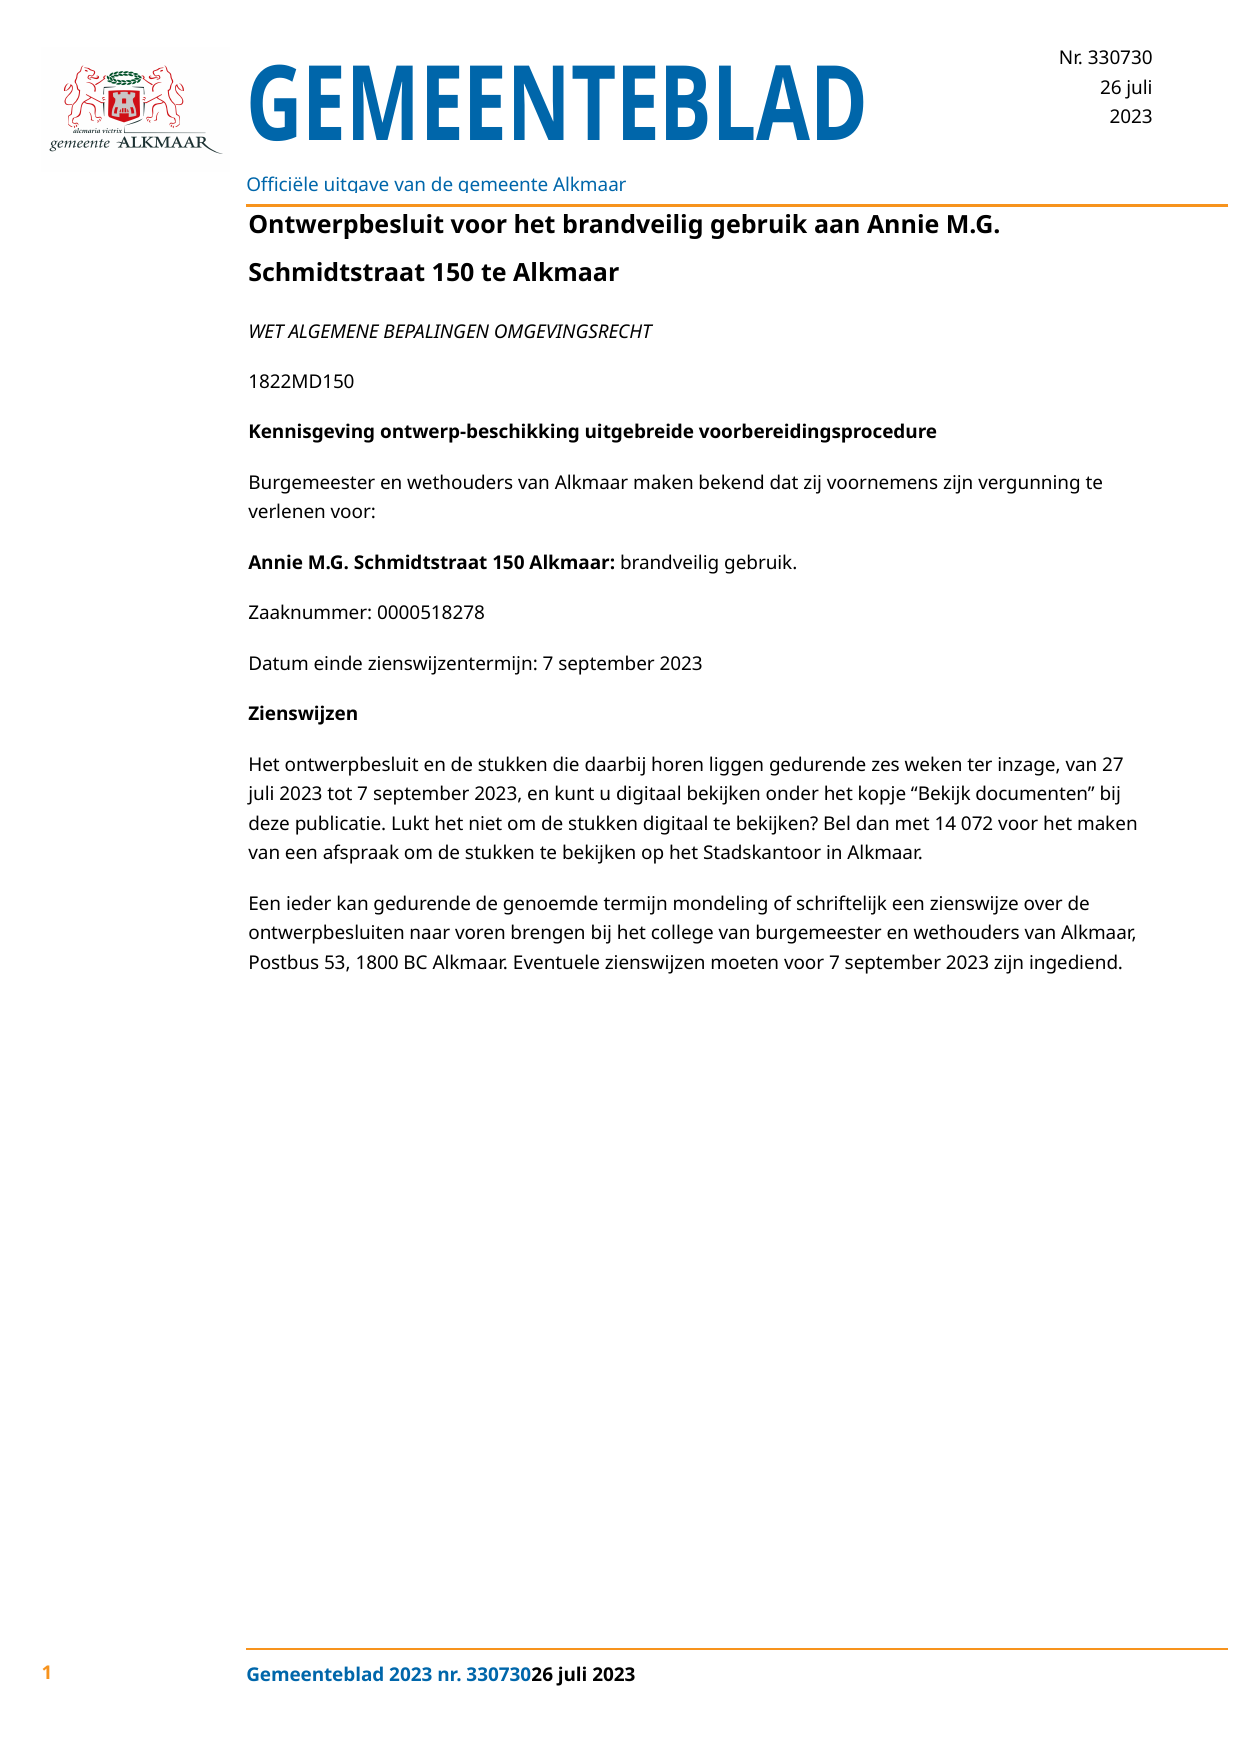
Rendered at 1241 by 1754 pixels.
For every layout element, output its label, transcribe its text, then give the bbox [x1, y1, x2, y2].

text Annie M.G. Schmidtstraat 150 Alkmaar: brandveilig gebruik. [248, 549, 1152, 575]
text Burgemeester en wethouders van Alkmaar maken bekend dat zij voornemens zijn vergunning te verlenen voor: [248, 469, 1152, 524]
text Het ontwerpbesluit en de stukken die daarbij horen liggen gedurende zes weken ter inzage, van 27 juli 2023 tot 7 september 2023, en kunt u digitaal bekijken onder het kopje “Bekijk documenten” bij deze publicatie. Lukt het niet om de stukken digitaal te bekijken? Bel dan met 14 072 voor het maken van een afspraak om de stukken te bekijken op het Stadskantoor in Alkmaar. [248, 751, 1152, 865]
text Kennisgeving ontwerp-beschikking uitgebreide voorbereidingsprocedure [248, 419, 1152, 444]
picture [41, 47, 231, 172]
text Zaaknummer: 0000518278 [248, 599, 1152, 625]
text Ontwerpbesluit voor het brandveilig gebruik aan Annie M.G. Schmidtstraat 150 te Alkmaar [248, 207, 1152, 288]
text Datum einde zienswijzentermijn: 7 september 2023 [248, 650, 1152, 676]
text Een ieder kan gedurende de genoemde termijn mondeling of schriftelijk een zienswijze over de ontwerpbesluiten naar voren brengen bij het college van burgemeester en wethouders van Alkmaar, Postbus 53, 1800 BC Alkmaar. Eventuele zienswijzen moeten voor 7 september 2023 zijn ingediend. [248, 890, 1152, 975]
text Zienswijzen [248, 700, 1152, 726]
text 1822MD150 [248, 368, 1152, 394]
text WET ALGEMENE BEPALINGEN OMGEVINGSRECHT [248, 318, 1152, 344]
